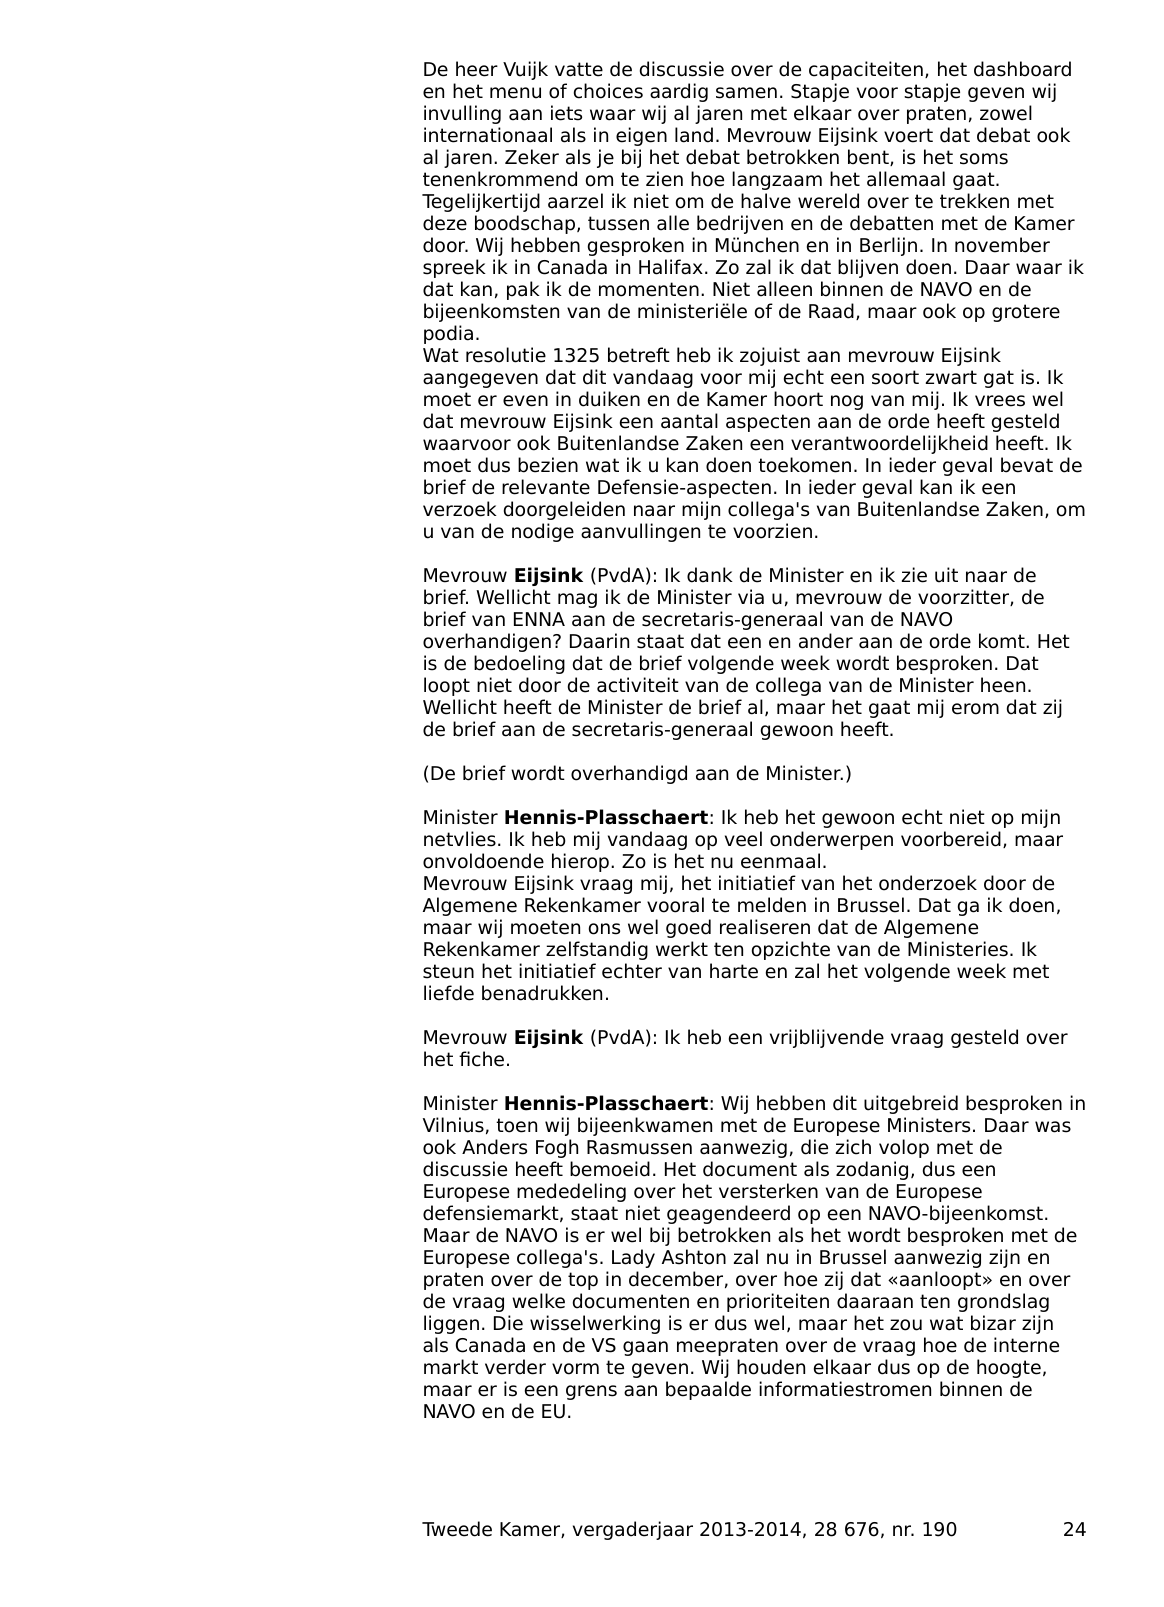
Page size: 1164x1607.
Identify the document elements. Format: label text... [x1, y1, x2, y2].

text Mevrouw Eijsink (PvdA): Ik dank de Minister en ik zie uit naar de brief. Wellicht mag ik de Minister via u, mevrouw de voorzitter, de brief van ENNA aan de secretaris-generaal van de NAVO overhandigen? Daarin staat dat een en ander aan de orde komt. Het is de bedoeling dat de brief volgende week wordt besproken. Dat loopt niet door de activiteit van de collega van de Minister heen. Wellicht heeft de Minister de brief al, maar het gaat mij erom dat zij de brief aan de secretaris-generaal gewoon heeft. [422, 565, 1087, 741]
text Minister Hennis-Plasschaert: Wij hebben dit uitgebreid besproken in Vilnius, toen wij bijeenkwamen met de Europese Ministers. Daar was ook Anders Fogh Rasmussen aanwezig, die zich volop met de discussie heeft bemoeid. Het document als zodanig, dus een Europese mededeling over het versterken van de Europese defensiemarkt, staat niet geagendeerd op een NAVO-bijeenkomst. Maar de NAVO is er wel bij betrokken als het wordt besproken met de Europese collega's. Lady Ashton zal nu in Brussel aanwezig zijn en praten over de top in december, over hoe zij dat «aanloopt» en over de vraag welke documenten en prioriteiten daaraan ten grondslag liggen. Die wisselwerking is er dus wel, maar het zou wat bizar zijn als Canada en de VS gaan meepraten over de vraag hoe de interne markt verder vorm te geven. Wij houden elkaar dus op de hoogte, maar er is een grens aan bepaalde informatiestromen binnen de NAVO en de EU. [422, 1093, 1087, 1423]
text Mevrouw Eijsink vraag mij, het initiatief van het onderzoek door de Algemene Rekenkamer vooral te melden in Brussel. Dat ga ik doen, maar wij moeten ons wel goed realiseren dat de Algemene Rekenkamer zelfstandig werkt ten opzichte van de Ministeries. Ik steun het initiatief echter van harte en zal het volgende week met liefde benadrukken. [422, 873, 1087, 1005]
text (De brief wordt overhandigd aan de Minister.) [422, 763, 1087, 785]
text Mevrouw Eijsink (PvdA): Ik heb een vrijblijvende vraag gesteld over het fiche. [422, 1027, 1087, 1071]
text Wat resolutie 1325 betreft heb ik zojuist aan mevrouw Eijsink aangegeven dat dit vandaag voor mij echt een soort zwart gat is. Ik moet er even in duiken en de Kamer hoort nog van mij. Ik vrees wel dat mevrouw Eijsink een aantal aspecten aan de orde heeft gesteld waarvoor ook Buitenlandse Zaken een verantwoordelijkheid heeft. Ik moet dus bezien wat ik u kan doen toekomen. In ieder geval bevat de brief de relevante Defensie-aspecten. In ieder geval kan ik een verzoek doorgeleiden naar mijn collega's van Buitenlandse Zaken, om u van de nodige aanvullingen te voorzien. [422, 345, 1087, 543]
text De heer Vuijk vatte de discussie over de capaciteiten, het dashboard en het menu of choices aardig samen. Stapje voor stapje geven wij invulling aan iets waar wij al jaren met elkaar over praten, zowel internationaal als in eigen land. Mevrouw Eijsink voert dat debat ook al jaren. Zeker als je bij het debat betrokken bent, is het soms tenenkrommend om te zien hoe langzaam het allemaal gaat. Tegelijkertijd aarzel ik niet om de halve wereld over te trekken met deze boodschap, tussen alle bedrijven en de debatten met de Kamer door. Wij hebben gesproken in München en in Berlijn. In november spreek ik in Canada in Halifax. Zo zal ik dat blijven doen. Daar waar ik dat kan, pak ik de momenten. Niet alleen binnen de NAVO en de bijeenkomsten van de ministeriële of de Raad, maar ook op grotere podia. [422, 59, 1087, 345]
text Minister Hennis-Plasschaert: Ik heb het gewoon echt niet op mijn netvlies. Ik heb mij vandaag op veel onderwerpen voorbereid, maar onvoldoende hierop. Zo is het nu eenmaal. [422, 807, 1087, 873]
